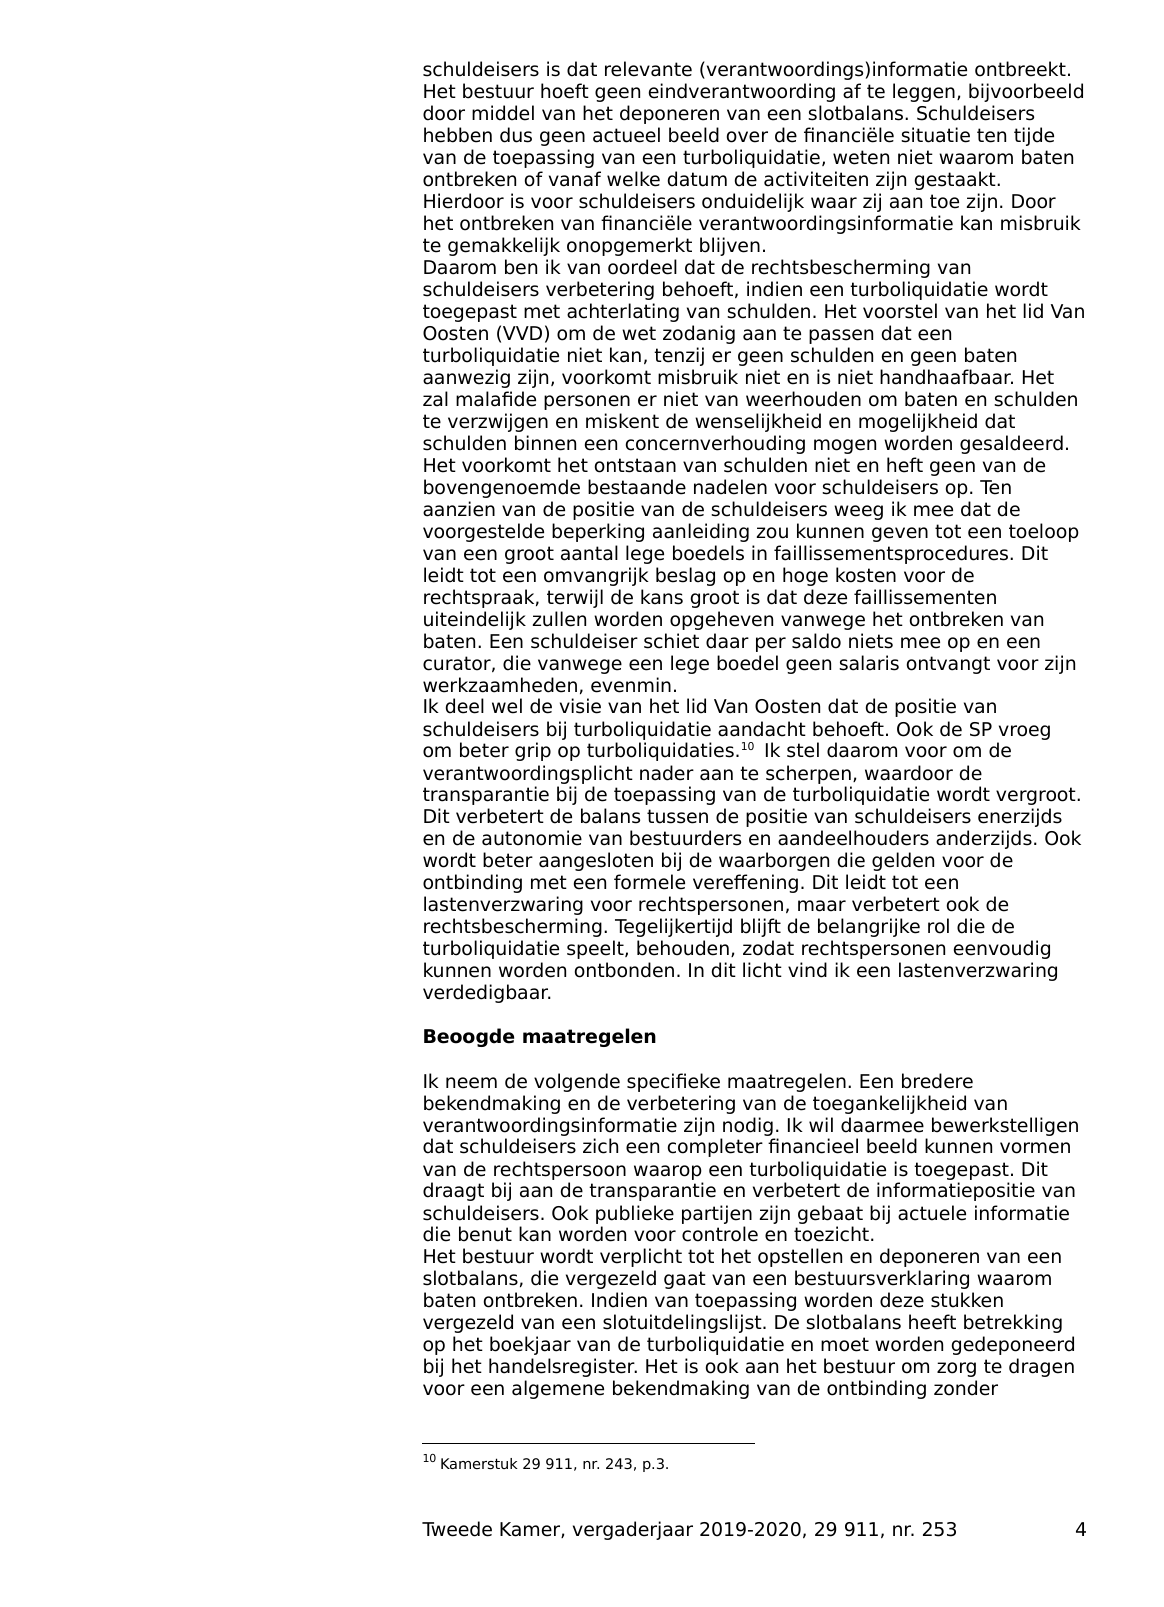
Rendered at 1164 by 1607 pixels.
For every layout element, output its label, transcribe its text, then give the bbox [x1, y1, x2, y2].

text Het bestuur wordt verplicht tot het opstellen en deponeren van een slotbalans, die vergezeld gaat van een bestuursverklaring waarom baten ontbreken. Indien van toepassing worden deze stukken vergezeld van een slotuitdelingslijst. De slotbalans heeft betrekking op het boekjaar van de turboliquidatie en moet worden gedeponeerd bij het handelsregister. Het is ook aan het bestuur om zorg te dragen voor een algemene bekendmaking van de ontbinding zonder [422, 1246, 1087, 1400]
text Daarom ben ik van oordeel dat de rechtsbescherming van schuldeisers verbetering behoeft, indien een turboliquidatie wordt toegepast met achterlating van schulden. Het voorstel van het lid Van Oosten (VVD) om de wet zodanig aan te passen dat een turboliquidatie niet kan, tenzij er geen schulden en geen baten aanwezig zijn, voorkomt misbruik niet en is niet handhaafbaar. Het zal malafide personen er niet van weerhouden om baten en schulden te verzwijgen en miskent de wenselijkheid en mogelijkheid dat schulden binnen een concernverhouding mogen worden gesaldeerd. Het voorkomt het ontstaan van schulden niet en heft geen van de bovengenoemde bestaande nadelen voor schuldeisers op. Ten aanzien van de positie van de schuldeisers weeg ik mee dat de voorgestelde beperking aanleiding zou kunnen geven tot een toeloop van een groot aantal lege boedels in faillissementsprocedures. Dit leidt tot een omvangrijk beslag op en hoge kosten voor de rechtspraak, terwijl de kans groot is dat deze faillissementen uiteindelijk zullen worden opgeheven vanwege het ontbreken van baten. Een schuldeiser schiet daar per saldo niets mee op en een curator, die vanwege een lege boedel geen salaris ontvangt voor zijn werkzaamheden, evenmin. [422, 257, 1087, 696]
subtitle Beoogde maatregelen [422, 1026, 1087, 1048]
text Ik deel wel de visie van het lid Van Oosten dat de positie van schuldeisers bij turboliquidatie aandacht behoeft. Ook de SP vroeg om beter grip op turboliquidaties. Ik stel daarom voor om de verantwoordingsplicht nader aan te scherpen, waardoor de transparantie bij de toepassing van de turboliquidatie wordt vergroot. Dit verbetert de balans tussen de positie van schuldeisers enerzijds en de autonomie van bestuurders en aandeelhouders anderzijds. Ook wordt beter aangesloten bij de waarborgen die gelden voor de ontbinding met een formele vereffening. Dit leidt tot een lastenverzwaring voor rechtspersonen, maar verbetert ook de rechtsbescherming. Tegelijkertijd blijft de belangrijke rol die de turboliquidatie speelt, behouden, zodat rechtspersonen eenvoudig kunnen worden ontbonden. In dit licht vind ik een lastenverzwaring verdedigbaar. [422, 696, 1087, 1004]
text Ik neem de volgende specifieke maatregelen. Een bredere bekendmaking en de verbetering van de toegankelijkheid van verantwoordingsinformatie zijn nodig. Ik wil daarmee bewerkstelligen dat schuldeisers zich een completer financieel beeld kunnen vormen van de rechtspersoon waarop een turboliquidatie is toegepast. Dit draagt bij aan de transparantie en verbetert de informatiepositie van schuldeisers. Ook publieke partijen zijn gebaat bij actuele informatie die benut kan worden voor controle en toezicht. [422, 1071, 1087, 1246]
text Kamerstuk 29 911, nr. 243, p.3. [422, 1452, 1087, 1474]
text schuldeisers is dat relevante (verantwoordings)informatie ontbreekt. Het bestuur hoeft geen eindverantwoording af te leggen, bijvoorbeeld door middel van het deponeren van een slotbalans. Schuldeisers hebben dus geen actueel beeld over de financiële situatie ten tijde van de toepassing van een turboliquidatie, weten niet waarom baten ontbreken of vanaf welke datum de activiteiten zijn gestaakt. Hierdoor is voor schuldeisers onduidelijk waar zij aan toe zijn. Door het ontbreken van financiële verantwoordingsinformatie kan misbruik te gemakkelijk onopgemerkt blijven. [422, 59, 1087, 257]
